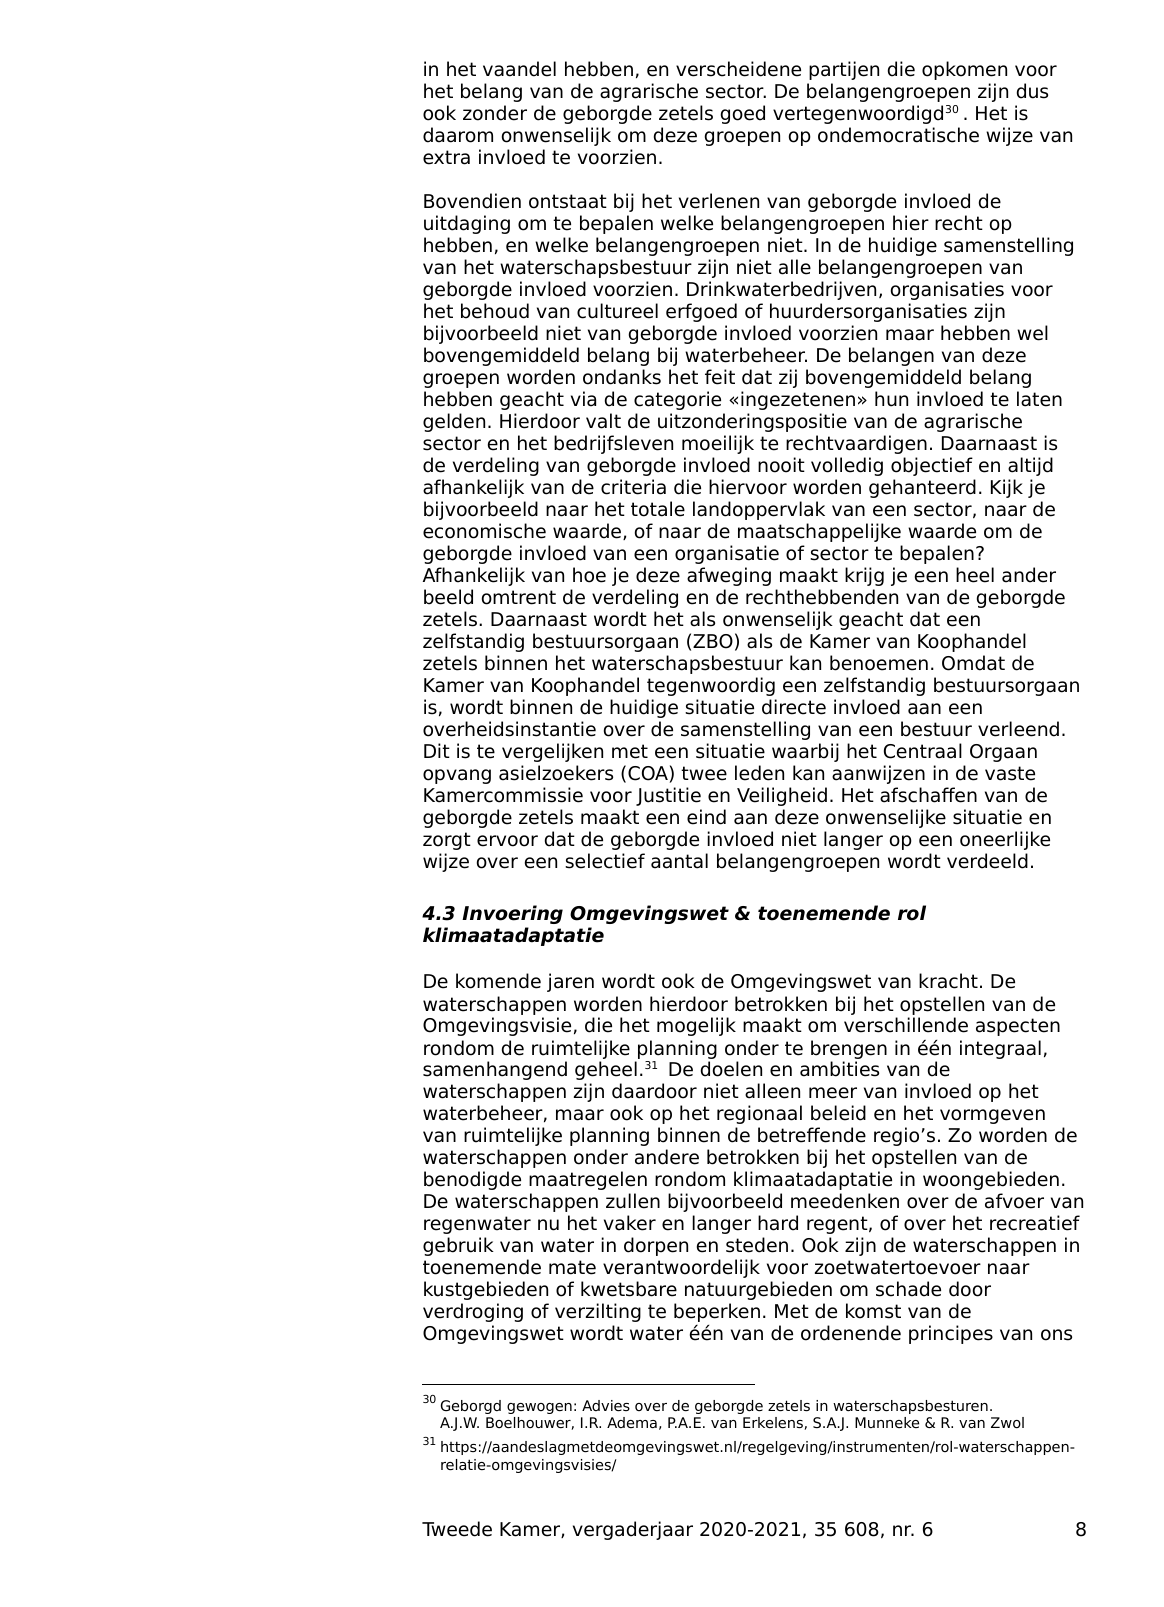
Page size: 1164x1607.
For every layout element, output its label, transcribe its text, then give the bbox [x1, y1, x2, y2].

text https://aandeslagmetdeomgevingswet.nl/regelgeving/instrumenten/rol-waterschappen-relatie-omgevingsvisies/ [422, 1435, 1087, 1474]
text De komende jaren wordt ook de Omgevingswet van kracht. De waterschappen worden hierdoor betrokken bij het opstellen van de Omgevingsvisie, die het mogelijk maakt om verschillende aspecten rondom de ruimtelijke planning onder te brengen in één integraal, samenhangend geheel. De doelen en ambities van de waterschappen zijn daardoor niet alleen meer van invloed op het waterbeheer, maar ook op het regionaal beleid en het vormgeven van ruimtelijke planning binnen de betreffende regio’s. Zo worden de waterschappen onder andere betrokken bij het opstellen van de benodigde maatregelen rondom klimaatadaptatie in woongebieden. De waterschappen zullen bijvoorbeeld meedenken over de afvoer van regenwater nu het vaker en langer hard regent, of over het recreatief gebruik van water in dorpen en steden. Ook zijn de waterschappen in toenemende mate verantwoordelijk voor zoetwatertoevoer naar kustgebieden of kwetsbare natuurgebieden om schade door verdroging of verzilting te beperken. Met de komst van de Omgevingswet wordt water één van de ordenende principes van ons [422, 971, 1087, 1345]
text Geborgd gewogen: Advies over de geborgde zetels in waterschapsbesturen. A.J.W. Boelhouwer, I.R. Adema, P.A.E. van Erkelens, S.A.J. Munneke & R. van Zwol [422, 1393, 1087, 1432]
text in het vaandel hebben, en verscheidene partijen die opkomen voor het belang van de agrarische sector. De belangengroepen zijn dus ook zonder de geborgde zetels goed vertegenwoordigd. Het is daarom onwenselijk om deze groepen op ondemocratische wijze van extra invloed te voorzien. [422, 59, 1087, 169]
subtitle 4.3 Invoering Omgevingswet & toenemende rol klimaatadaptatie [422, 902, 1087, 946]
text Bovendien ontstaat bij het verlenen van geborgde invloed de uitdaging om te bepalen welke belangengroepen hier recht op hebben, en welke belangengroepen niet. In de huidige samenstelling van het waterschapsbestuur zijn niet alle belangengroepen van geborgde invloed voorzien. Drinkwaterbedrijven, organisaties voor het behoud van cultureel erfgoed of huurdersorganisaties zijn bijvoorbeeld niet van geborgde invloed voorzien maar hebben wel bovengemiddeld belang bij waterbeheer. De belangen van deze groepen worden ondanks het feit dat zij bovengemiddeld belang hebben geacht via de categorie «ingezetenen» hun invloed te laten gelden. Hierdoor valt de uitzonderingspositie van de agrarische sector en het bedrijfsleven moeilijk te rechtvaardigen. Daarnaast is de verdeling van geborgde invloed nooit volledig objectief en altijd afhankelijk van de criteria die hiervoor worden gehanteerd. Kijk je bijvoorbeeld naar het totale landoppervlak van een sector, naar de economische waarde, of naar de maatschappelijke waarde om de geborgde invloed van een organisatie of sector te bepalen? Afhankelijk van hoe je deze afweging maakt krijg je een heel ander beeld omtrent de verdeling en de rechthebbenden van de geborgde zetels. Daarnaast wordt het als onwenselijk geacht dat een zelfstandig bestuursorgaan (ZBO) als de Kamer van Koophandel zetels binnen het waterschapsbestuur kan benoemen. Omdat de Kamer van Koophandel tegenwoordig een zelfstandig bestuursorgaan is, wordt binnen de huidige situatie directe invloed aan een overheidsinstantie over de samenstelling van een bestuur verleend. Dit is te vergelijken met een situatie waarbij het Centraal Orgaan opvang asielzoekers (COA) twee leden kan aanwijzen in de vaste Kamercommissie voor Justitie en Veiligheid. Het afschaffen van de geborgde zetels maakt een eind aan deze onwenselijke situatie en zorgt ervoor dat de geborgde invloed niet langer op een oneerlijke wijze over een selectief aantal belangengroepen wordt verdeeld. [422, 191, 1087, 872]
